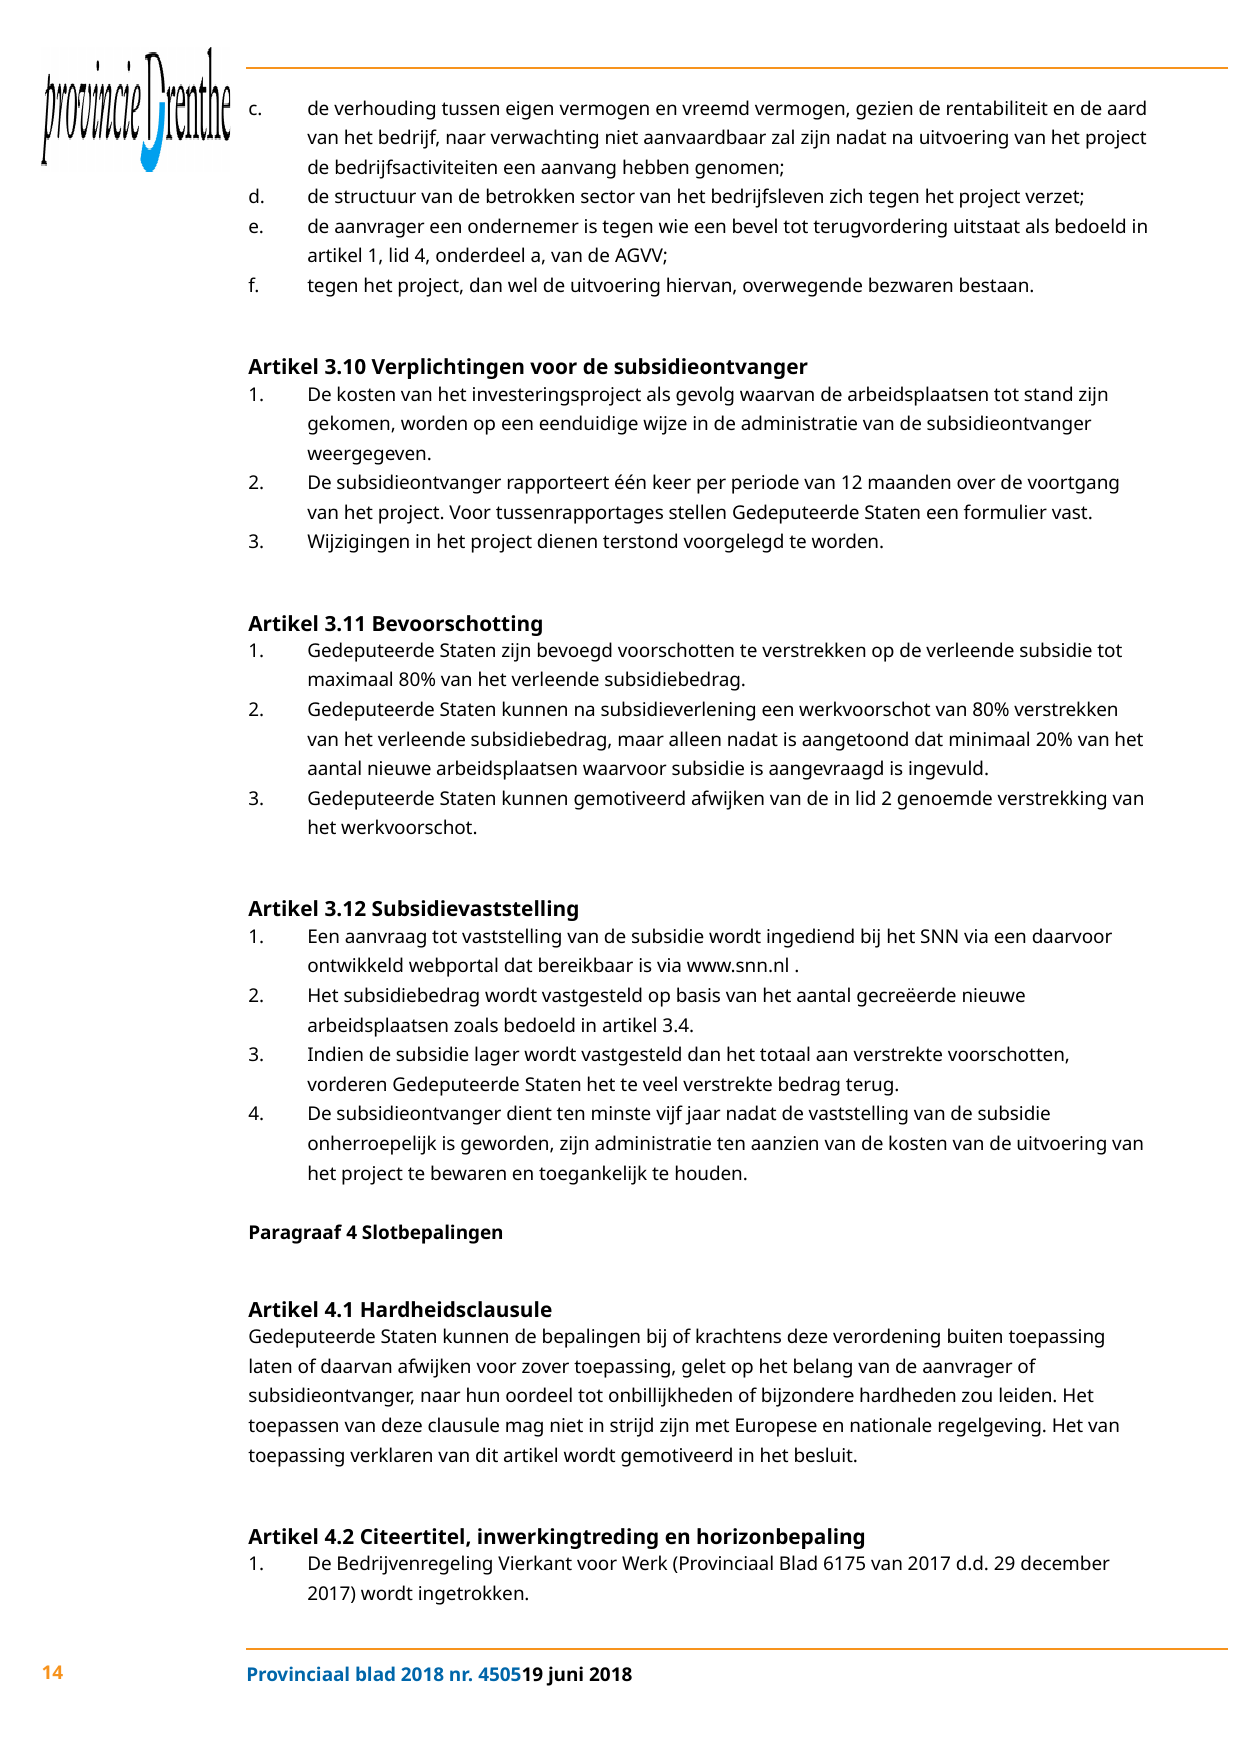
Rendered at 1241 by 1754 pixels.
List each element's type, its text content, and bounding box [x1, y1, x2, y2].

list de verhouding tussen eigen vermogen en vreemd vermogen, gezien de rentabiliteit en de aard van het bedrijf, naar verwachting niet aanvaardbaar zal zijn nadat na uitvoering van het project de bedrijfsactiviteiten een aanvang hebben genomen; [248, 95, 1152, 180]
text Artikel 3.12 Subsidievaststelling [248, 894, 1152, 923]
list Gedeputeerde Staten kunnen na subsidieverlening een werkvoorschot van 80% verstrekken van het verleende subsidiebedrag, maar alleen nadat is aangetoond dat minimaal 20% van het aantal nieuwe arbeidsplaatsen waarvoor subsidie is aangevraagd is ingevuld. [248, 696, 1152, 781]
list Wijzigingen in het project dienen terstond voorgelegd te worden. [248, 529, 1152, 554]
list tegen het project, dan wel de uitvoering hiervan, overwegende bezwaren bestaan. [248, 272, 1152, 298]
list de aanvrager een ondernemer is tegen wie een bevel tot terugvordering uitstaat als bedoeld in artikel 1, lid 4, onderdeel a, van de AGVV; [248, 213, 1152, 268]
list De subsidieontvanger dient ten minste vijf jaar nadat de vaststelling van de subsidie onherroepelijk is geworden, zijn administratie ten aanzien van de kosten van de uitvoering van het project te bewaren en toegankelijk te houden. [248, 1101, 1152, 1185]
text Paragraaf 4 Slotbepalingen [248, 1219, 1152, 1244]
list de structuur van de betrokken sector van het bedrijfsleven zich tegen het project verzet; [248, 183, 1152, 209]
text Artikel 3.10 Verplichtingen voor de subsidieontvanger [248, 352, 1152, 381]
text Artikel 4.2 Citeertitel, inwerkingtreding en horizonbepaling [248, 1522, 1152, 1550]
list Gedeputeerde Staten zijn bevoegd voorschotten te verstrekken op de verleende subsidie tot maximaal 80% van het verleende subsidiebedrag. [248, 637, 1152, 692]
list De subsidieontvanger rapporteert één keer per periode van 12 maanden over de voortgang van het project. Voor tussenrapportages stellen Gedeputeerde Staten een formulier vast. [248, 469, 1152, 525]
list Het subsidiebedrag wordt vastgesteld op basis van het aantal gecreëerde nieuwe arbeidsplaatsen zoals bedoeld in artikel 3.4. [248, 982, 1152, 1037]
text Gedeputeerde Staten kunnen de bepalingen bij of krachtens deze verordening buiten toepassing laten of daarvan afwijken voor zover toepassing, gelet op het belang van de aanvrager of subsidieontvanger, naar hun oordeel tot onbillijkheden of bijzondere hardheden zou leiden. Het toepassen van deze clausule mag niet in strijd zijn met Europese en nationale regelgeving. Het van toepassing verklaren van dit artikel wordt gemotiveerd in het besluit. [248, 1323, 1152, 1467]
list Indien de subsidie lager wordt vastgesteld dan het totaal aan verstrekte voorschotten, vorderen Gedeputeerde Staten het te veel verstrekte bedrag terug. [248, 1041, 1152, 1097]
list Gedeputeerde Staten kunnen gemotiveerd afwijken van de in lid 2 genoemde verstrekking van het werkvoorschot. [248, 785, 1152, 840]
list De Bedrijvenregeling Vierkant voor Werk (Provinciaal Blad 6175 van 2017 d.d. 29 december 2017) wordt ingetrokken. [248, 1550, 1152, 1606]
text Artikel 3.11 Bevoorschotting [248, 609, 1152, 637]
picture [41, 47, 231, 172]
list De kosten van het investeringsproject als gevolg waarvan de arbeidsplaatsen tot stand zijn gekomen, worden op een eenduidige wijze in de administratie van de subsidieontvanger weergegeven. [248, 381, 1152, 466]
text Artikel 4.1 Hardheidsclausule [248, 1295, 1152, 1323]
list Een aanvraag tot vaststelling van de subsidie wordt ingediend bij het SNN via een daarvoor ontwikkeld webportal dat bereikbaar is via www.snn.nl . [248, 923, 1152, 978]
